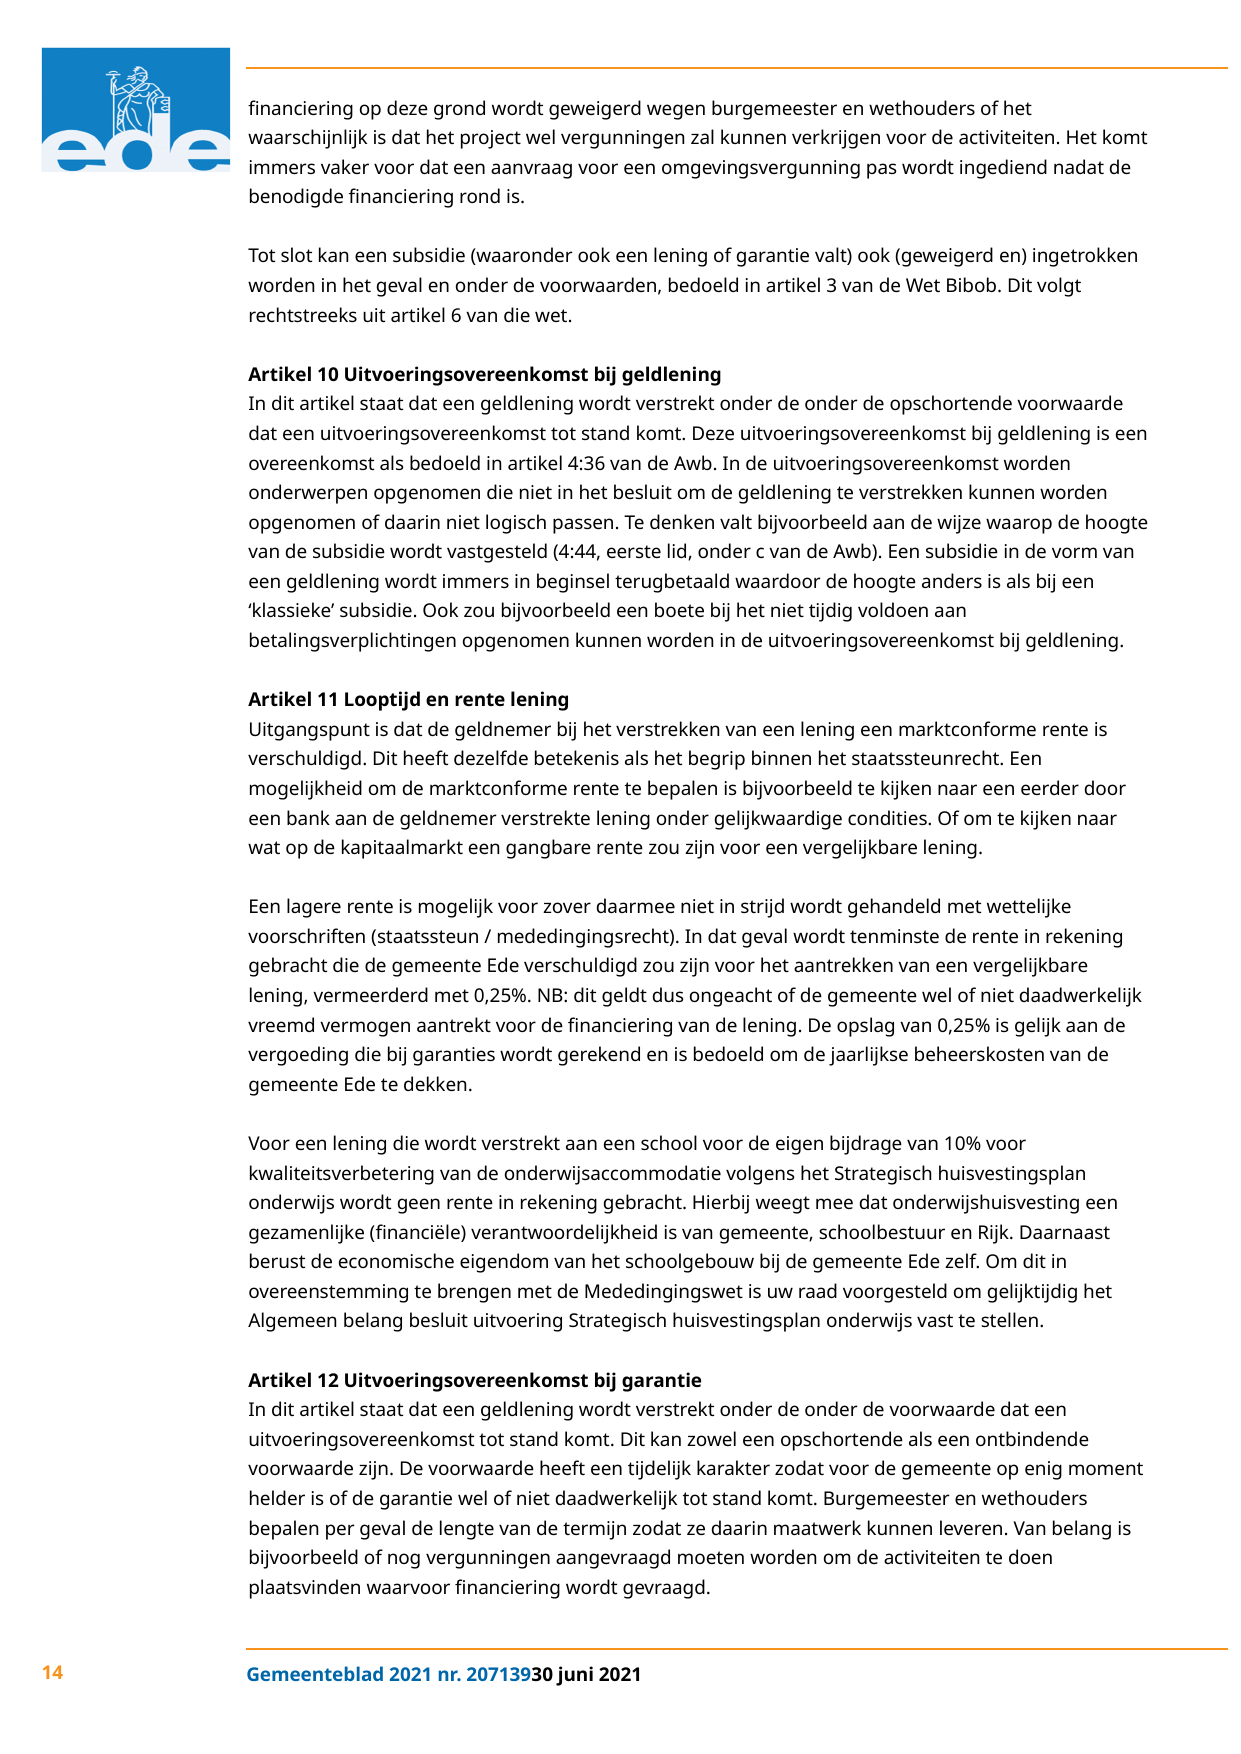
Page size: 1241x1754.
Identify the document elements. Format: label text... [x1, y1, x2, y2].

text Tot slot kan een subsidie (waaronder ook een lening of garantie valt) ook (geweigerd en) ingetrokken worden in het geval en onder de voorwaarden, bedoeld in artikel 3 van de Wet Bibob. Dit volgt rechtstreeks uit artikel 6 van die wet. [248, 243, 1152, 328]
text In dit artikel staat dat een geldlening wordt verstrekt onder de onder de voorwaarde dat een uitvoeringsovereenkomst tot stand komt. Dit kan zowel een opschortende als een ontbindende voorwaarde zijn. De voorwaarde heeft een tijdelijk karakter zodat voor de gemeente op enig moment helder is of de garantie wel of niet daadwerkelijk tot stand komt. Burgemeester en wethouders bepalen per geval de lengte van de termijn zodat ze daarin maatwerk kunnen leveren. Van belang is bijvoorbeeld of nog vergunningen aangevraagd moeten worden om de activiteiten te doen plaatsvinden waarvoor financiering wordt gevraagd. [248, 1396, 1152, 1600]
text Artikel 10 Uitvoeringsovereenkomst bij geldlening [248, 361, 1152, 387]
text Artikel 12 Uitvoeringsovereenkomst bij garantie [248, 1367, 1152, 1393]
text Voor een lening die wordt verstrekt aan een school voor de eigen bijdrage van 10% voor kwaliteitsverbetering van de onderwijsaccommodatie volgens het Strategisch huisvestingsplan onderwijs wordt geen rente in rekening gebracht. Hierbij weegt mee dat onderwijshuisvesting een gezamenlijke (financiële) verantwoordelijkheid is van gemeente, schoolbestuur en Rijk. Daarnaast berust de economische eigendom van het schoolgebouw bij de gemeente Ede zelf. Om dit in overeenstemming te brengen met de Mededingingswet is uw raad voorgesteld om gelijktijdig het Algemeen belang besluit uitvoering Strategisch huisvestingsplan onderwijs vast te stellen. [248, 1130, 1152, 1333]
text financiering op deze grond wordt geweigerd wegen burgemeester en wethouders of het waarschijnlijk is dat het project wel vergunningen zal kunnen verkrijgen voor de activiteiten. Het komt immers vaker voor dat een aanvraag voor een omgevingsvergunning pas wordt ingediend nadat de benodigde financiering rond is. [248, 95, 1152, 209]
text Artikel 11 Looptijd en rente lening [248, 686, 1152, 712]
text Uitgangspunt is dat de geldnemer bij het verstrekken van een lening een marktconforme rente is verschuldigd. Dit heeft dezelfde betekenis als het begrip binnen het staatssteunrecht. Een mogelijkheid om de marktconforme rente te bepalen is bijvoorbeeld te kijken naar een eerder door een bank aan de geldnemer verstrekte lening onder gelijkwaardige condities. Of om te kijken naar wat op de kapitaalmarkt een gangbare rente zou zijn voor een vergelijkbare lening. [248, 716, 1152, 860]
text In dit artikel staat dat een geldlening wordt verstrekt onder de onder de opschortende voorwaarde dat een uitvoeringsovereenkomst tot stand komt. Deze uitvoeringsovereenkomst bij geldlening is een overeenkomst als bedoeld in artikel 4:36 van de Awb. In de uitvoeringsovereenkomst worden onderwerpen opgenomen die niet in het besluit om de geldlening te verstrekken kunnen worden opgenomen of daarin niet logisch passen. Te denken valt bijvoorbeeld aan de wijze waarop de hoogte van de subsidie wordt vastgesteld (4:44, eerste lid, onder c van de Awb). Een subsidie in de vorm van een geldlening wordt immers in beginsel terugbetaald waardoor de hoogte anders is als bij een ‘klassieke’ subsidie. Ook zou bijvoorbeeld een boete bij het niet tijdig voldoen aan betalingsverplichtingen opgenomen kunnen worden in de uitvoeringsovereenkomst bij geldlening. [248, 391, 1152, 653]
text Een lagere rente is mogelijk voor zover daarmee niet in strijd wordt gehandeld met wettelijke voorschriften (staatssteun / mededingingsrecht). In dat geval wordt tenminste de rente in rekening gebracht die de gemeente Ede verschuldigd zou zijn voor het aantrekken van een vergelijkbare lening, vermeerderd met 0,25%. NB: dit geldt dus ongeacht of de gemeente wel of niet daadwerkelijk vreemd vermogen aantrekt voor de financiering van de lening. De opslag van 0,25% is gelijk aan de vergoeding die bij garanties wordt gerekend en is bedoeld om de jaarlijkse beheerskosten van de gemeente Ede te dekken. [248, 893, 1152, 1097]
picture [41, 47, 231, 172]
